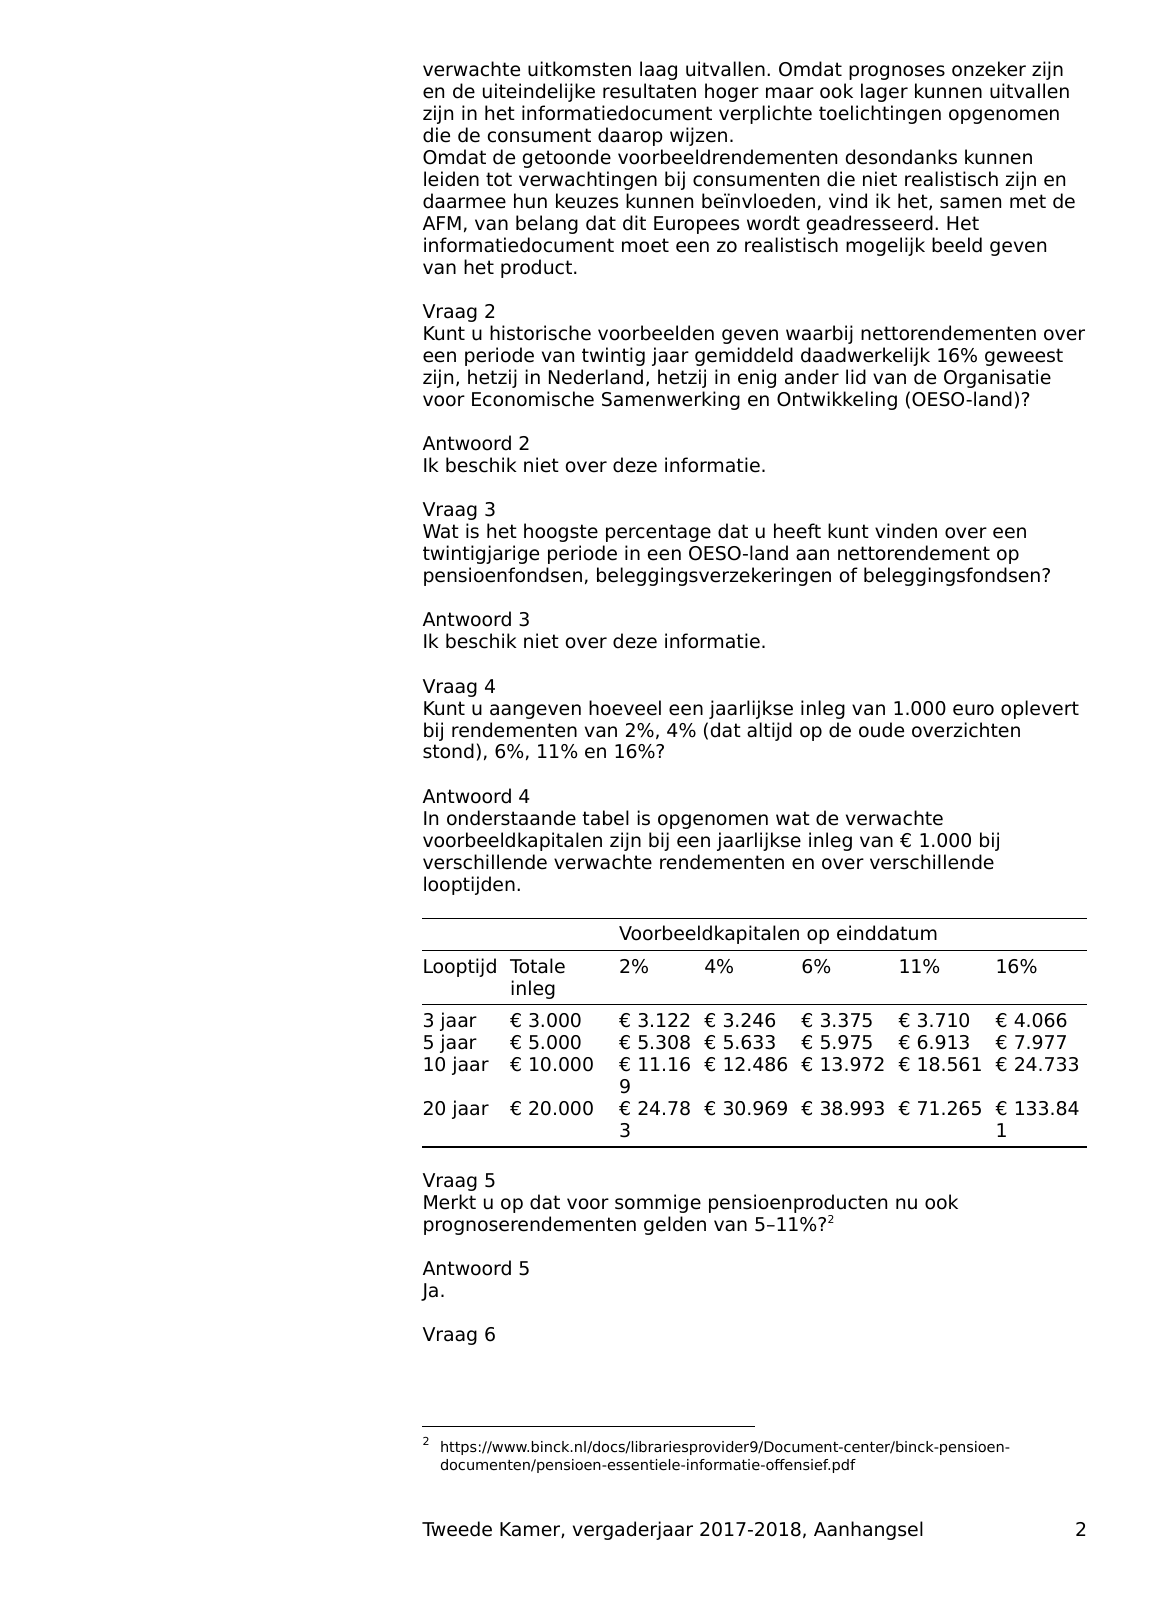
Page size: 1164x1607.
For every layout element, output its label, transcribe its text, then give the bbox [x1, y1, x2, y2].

table_cell € 7.977 [990, 1032, 1087, 1054]
table_cell € 5.000 [504, 1032, 613, 1054]
table_cell € 10.000 [504, 1054, 613, 1098]
text Antwoord 4 [422, 786, 1087, 808]
table_cell 3 jaar [422, 1005, 504, 1032]
text Antwoord 3 [422, 609, 1087, 631]
text Kunt u historische voorbeelden geven waarbij nettorendementen over een periode van twintig jaar gemiddeld daadwerkelijk 16% geweest zijn, hetzij in Nederland, hetzij in enig ander lid van de Organisatie voor Economische Samenwerking en Ontwikkeling (OESO-land)? [422, 323, 1087, 411]
table_cell € 20.000 [504, 1098, 613, 1146]
text Vraag 4 [422, 676, 1087, 697]
table_cell € 38.993 [795, 1098, 892, 1146]
text Ik beschik niet over deze informatie. [422, 455, 1087, 477]
table_cell € 3.000 [504, 1005, 613, 1032]
table_header [422, 919, 504, 950]
text Ja. [422, 1280, 1087, 1302]
table_cell € 30.969 [698, 1098, 795, 1146]
text Merkt u op dat voor sommige pensioenproducten nu ook prognoserendementen gelden van 5–11%? [422, 1192, 1087, 1236]
table_cell € 5.975 [795, 1032, 892, 1054]
text Ik beschik niet over deze informatie. [422, 631, 1087, 653]
table_cell € 3.122 [613, 1005, 698, 1032]
table_cell 11% [893, 951, 989, 1004]
text https://www.binck.nl/docs/librariesprovider9/Document-center/binck-pensioen-documenten/pensioen-essentiele-informatie-offensief.pdf [422, 1435, 1087, 1474]
table_cell Looptijd [422, 951, 504, 1004]
text Kunt u aangeven hoeveel een jaarlijkse inleg van 1.000 euro oplevert bij rendementen van 2%, 4% (dat altijd op de oude overzichten stond), 6%, 11% en 16%? [422, 697, 1087, 763]
table_cell Totale inleg [504, 951, 613, 1004]
table_cell € 3.246 [698, 1005, 795, 1032]
table_cell € 11.169 [613, 1054, 698, 1098]
text Vraag 5 [422, 1170, 1087, 1192]
table_cell € 4.066 [990, 1005, 1087, 1032]
table_cell 10 jaar [422, 1054, 504, 1098]
text Antwoord 2 [422, 433, 1087, 455]
table_cell 2% [613, 951, 698, 1004]
table_cell € 71.265 [893, 1098, 989, 1146]
text Omdat de getoonde voorbeeldrendementen desondanks kunnen leiden tot verwachtingen bij consumenten die niet realistisch zijn en daarmee hun keuzes kunnen beïnvloeden, vind ik het, samen met de AFM, van belang dat dit Europees wordt geadresseerd. Het informatiedocument moet een zo realistisch mogelijk beeld geven van het product. [422, 147, 1087, 279]
table_cell € 24.783 [613, 1098, 698, 1146]
table_cell € 18.561 [893, 1054, 989, 1098]
table_cell € 24.733 [990, 1054, 1087, 1098]
text In onderstaande tabel is opgenomen wat de verwachte voorbeeldkapitalen zijn bij een jaarlijkse inleg van € 1.000 bij verschillende verwachte rendementen en over verschillende looptijden. [422, 808, 1087, 896]
table_cell 20 jaar [422, 1098, 504, 1146]
text Vraag 3 [422, 499, 1087, 521]
table_cell 5 jaar [422, 1032, 504, 1054]
table_cell € 13.972 [795, 1054, 892, 1098]
table_header [504, 919, 613, 950]
table_cell € 5.308 [613, 1032, 698, 1054]
text Vraag 6 [422, 1324, 1087, 1346]
table_cell € 6.913 [893, 1032, 989, 1054]
text Wat is het hoogste percentage dat u heeft kunt vinden over een twintigjarige periode in een OESO-land aan nettorendement op pensioenfondsen, beleggingsverzekeringen of beleggingsfondsen? [422, 521, 1087, 587]
table_cell € 3.710 [893, 1005, 989, 1032]
text Antwoord 5 [422, 1258, 1087, 1280]
text verwachte uitkomsten laag uitvallen. Omdat prognoses onzeker zijn en de uiteindelijke resultaten hoger maar ook lager kunnen uitvallen zijn in het informatiedocument verplichte toelichtingen opgenomen die de consument daarop wijzen. [422, 59, 1087, 147]
table_cell € 12.486 [698, 1054, 795, 1098]
table_cell € 133.841 [990, 1098, 1087, 1146]
table_cell 4% [698, 951, 795, 1004]
table_cell € 5.633 [698, 1032, 795, 1054]
table_cell € 3.375 [795, 1005, 892, 1032]
table_cell 16% [990, 951, 1087, 1004]
text Vraag 2 [422, 301, 1087, 323]
table_cell 6% [795, 951, 892, 1004]
table_header Voorbeeldkapitalen op einddatum [613, 919, 1087, 950]
